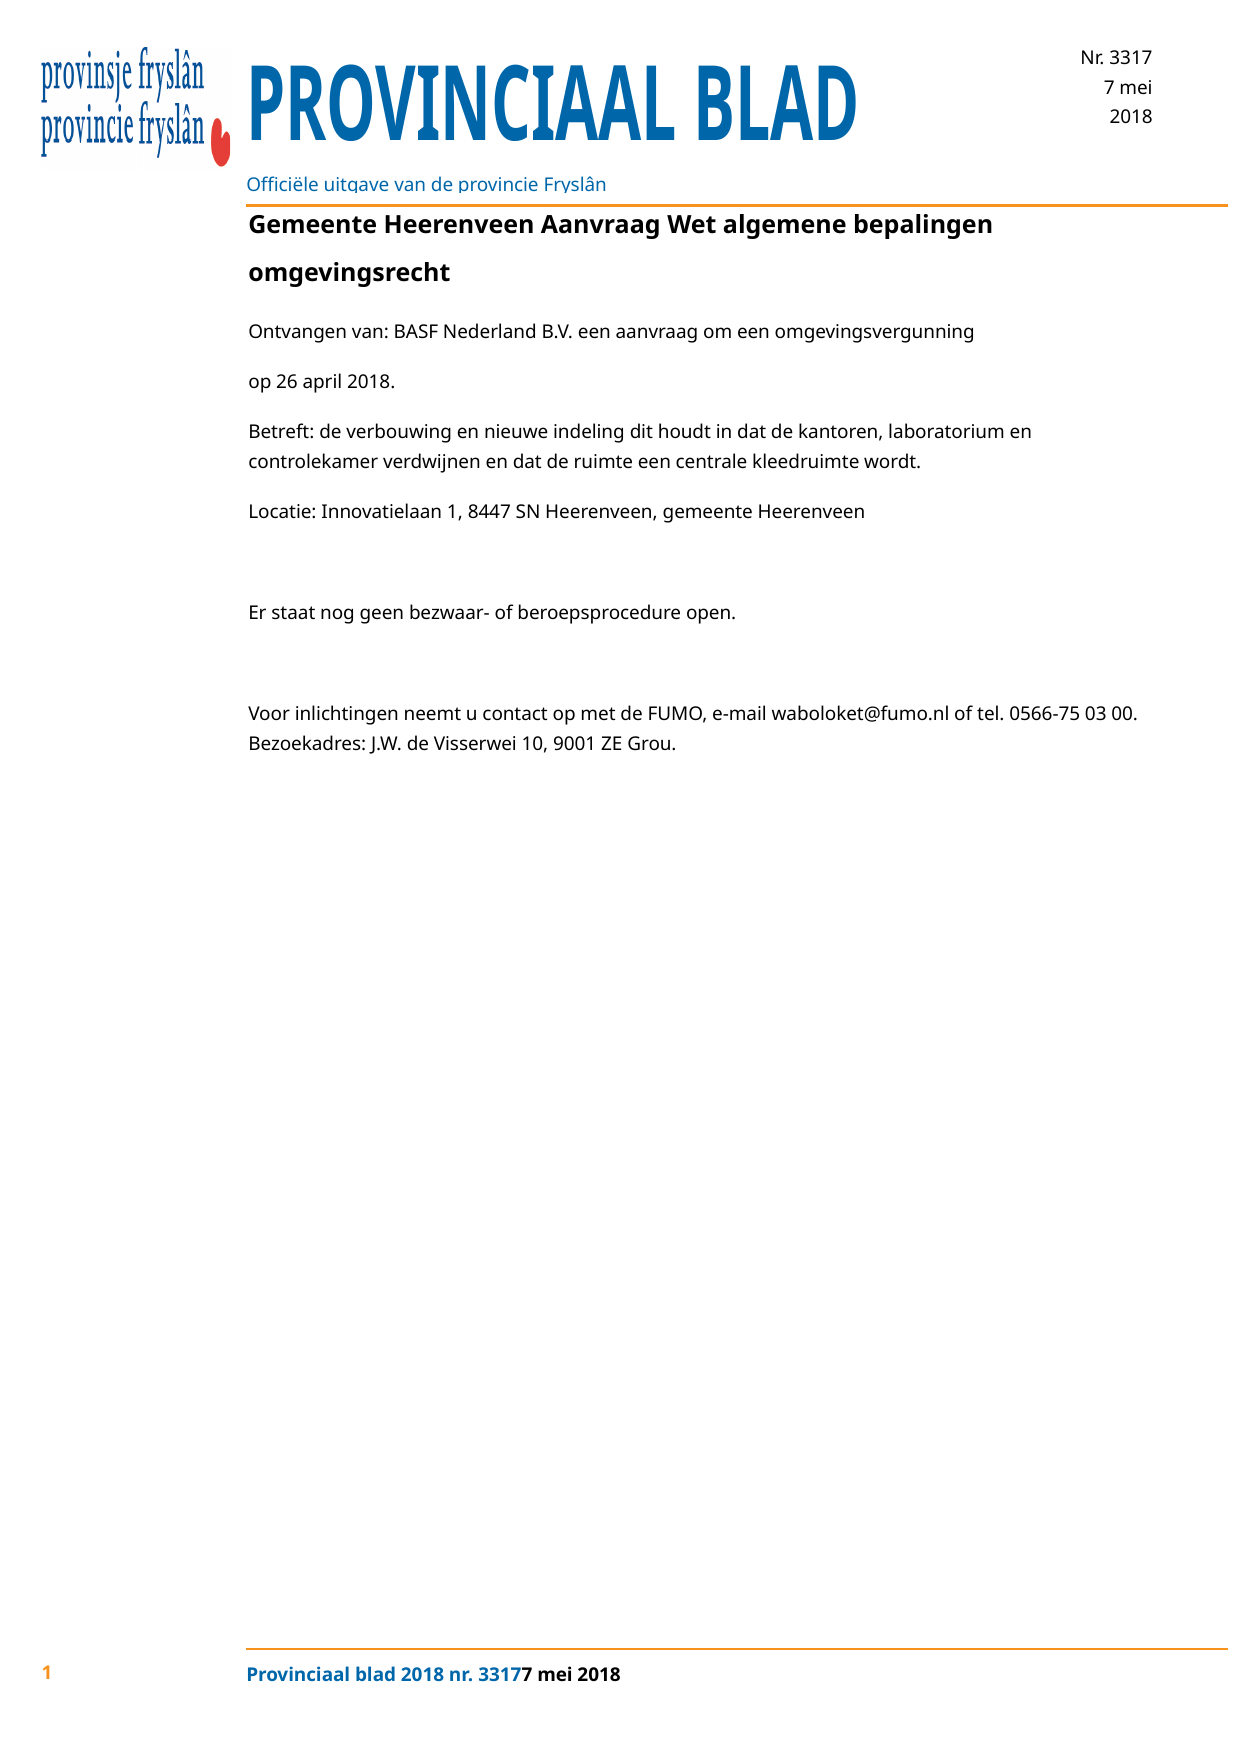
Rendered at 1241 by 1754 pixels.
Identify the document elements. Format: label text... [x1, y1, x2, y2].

text Gemeente Heerenveen Aanvraag Wet algemene bepalingen omgevingsrecht [248, 207, 1152, 288]
text Er staat nog geen bezwaar- of beroepsprocedure open. [248, 599, 1152, 625]
text op 26 april 2018. [248, 368, 1152, 394]
text Betreft: de verbouwing en nieuwe indeling dit houdt in dat de kantoren, laboratorium en controlekamer verdwijnen en dat de ruimte een centrale kleedruimte wordt. [248, 419, 1152, 474]
picture [41, 47, 231, 172]
text Ontvangen van: BASF Nederland B.V. een aanvraag om een omgevingsvergunning [248, 318, 1152, 344]
text Voor inlichtingen neemt u contact op met de FUMO, e-mail waboloket@fumo.nl of tel. 0566-75 03 00. Bezoekadres: J.W. de Visserwei 10, 9001 ZE Grou. [248, 700, 1152, 756]
text Locatie: Innovatielaan 1, 8447 SN Heerenveen, gemeente Heerenveen [248, 499, 1152, 524]
